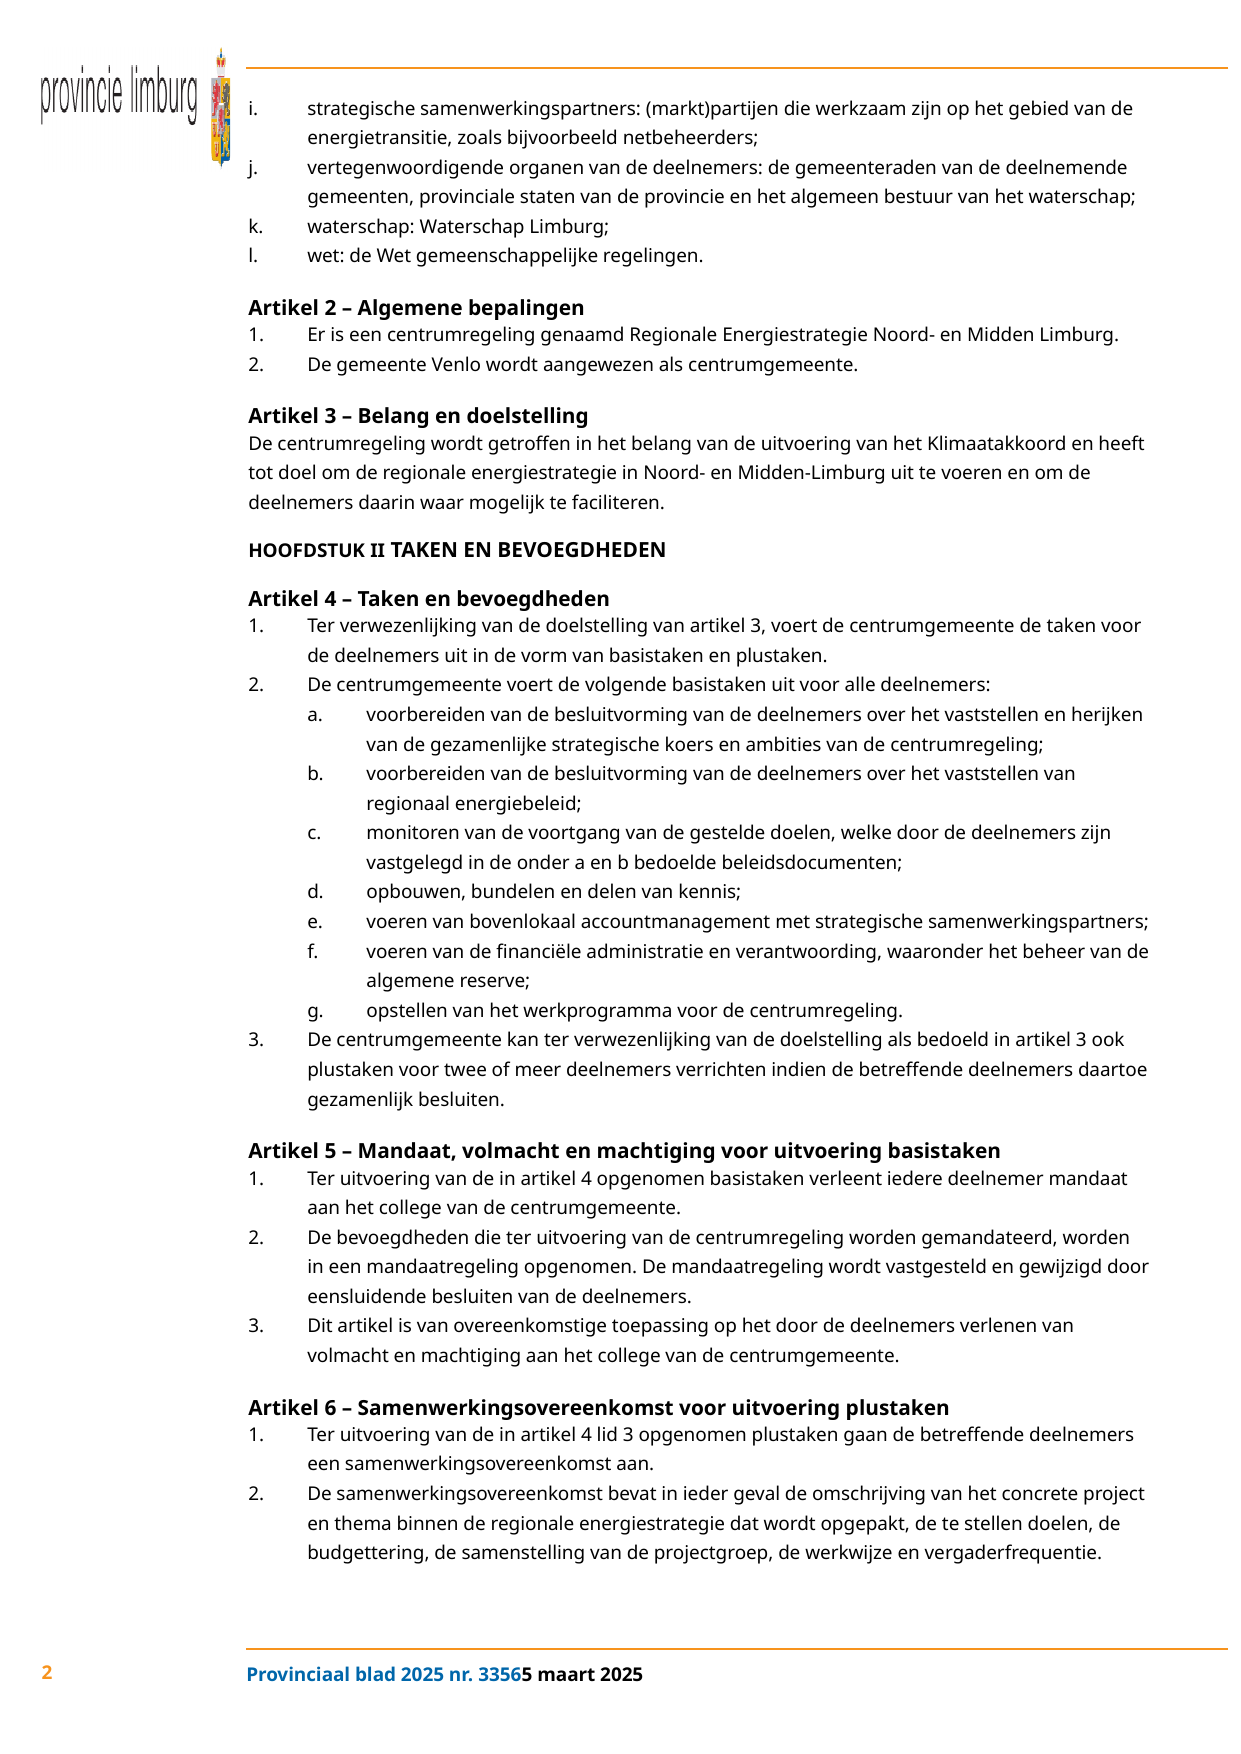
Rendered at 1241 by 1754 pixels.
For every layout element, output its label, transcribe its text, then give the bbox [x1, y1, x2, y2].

list De centrumgemeente kan ter verwezenlijking van de doelstelling als bedoeld in artikel 3 ook plustaken voor twee of meer deelnemers verrichten indien de betreffende deelnemers daartoe gezamenlijk besluiten. [248, 1027, 1152, 1112]
list Ter verwezenlijking van de doelstelling van artikel 3, voert de centrumgemeente de taken voor de deelnemers uit in de vorm van basistaken en plustaken. [248, 612, 1152, 668]
list voorbereiden van de besluitvorming van de deelnemers over het vaststellen en herijken van de gezamenlijke strategische koers en ambities van de centrumregeling; [307, 701, 1152, 757]
list monitoren van de voortgang van de gestelde doelen, welke door de deelnemers zijn vastgelegd in de onder a en b bedoelde beleidsdocumenten; [307, 819, 1152, 875]
text Artikel 3 – Belang en doelstelling [248, 402, 1152, 430]
text Artikel 5 – Mandaat, volmacht en machtiging voor uitvoering basistaken [248, 1136, 1152, 1165]
list opbouwen, bundelen en delen van kennis; [307, 879, 1152, 904]
list De bevoegdheden die ter uitvoering van de centrumregeling worden gemandateerd, worden in een mandaatregeling opgenomen. De mandaatregeling wordt vastgesteld en gewijzigd door eensluidende besluiten van de deelnemers. [248, 1224, 1152, 1309]
list voorbereiden van de besluitvorming van de deelnemers over het vaststellen van regionaal energiebeleid; [307, 760, 1152, 816]
list De samenwerkingsovereenkomst bevat in ieder geval de omschrijving van het concrete project en thema binnen de regionale energiestrategie dat wordt opgepakt, de te stellen doelen, de budgettering, de samenstelling van de projectgroep, de werkwijze en vergaderfrequentie. [248, 1480, 1152, 1565]
list vertegenwoordigende organen van de deelnemers: de gemeenteraden van de deelnemende gemeenten, provinciale staten van de provincie en het algemeen bestuur van het waterschap; [248, 154, 1152, 209]
list voeren van bovenlokaal accountmanagement met strategische samenwerkingspartners; [307, 908, 1152, 934]
list strategische samenwerkingspartners: (markt)partijen die werkzaam zijn op het gebied van de energietransitie, zoals bijvoorbeeld netbeheerders; [248, 95, 1152, 150]
text De centrumregeling wordt getroffen in het belang van de uitvoering van het Klimaatakkoord en heeft tot doel om de regionale energiestrategie in Noord- en Midden-Limburg uit te voeren en om de deelnemers daarin waar mogelijk te faciliteren. [248, 430, 1152, 515]
list De centrumgemeente voert de volgende basistaken uit voor alle deelnemers: [248, 672, 1152, 697]
list Ter uitvoering van de in artikel 4 lid 3 opgenomen plustaken gaan de betreffende deelnemers een samenwerkingsovereenkomst aan. [248, 1421, 1152, 1476]
text Artikel 6 – Samenwerkingsovereenkomst voor uitvoering plustaken [248, 1393, 1152, 1421]
list wet: de Wet gemeenschappelijke regelingen. [248, 243, 1152, 268]
list voeren van de financiële administratie en verantwoording, waaronder het beheer van de algemene reserve; [307, 938, 1152, 993]
list opstellen van het werkprogramma voor de centrumregeling. [307, 997, 1152, 1023]
list Er is een centrumregeling genaamd Regionale Energiestrategie Noord- en Midden Limburg. [248, 322, 1152, 347]
picture [41, 47, 231, 172]
list De gemeente Venlo wordt aangewezen als centrumgemeente. [248, 351, 1152, 377]
list waterschap: Waterschap Limburg; [248, 213, 1152, 239]
list Dit artikel is van overeenkomstige toepassing op het door de deelnemers verlenen van volmacht en machtiging aan het college van de centrumgemeente. [248, 1313, 1152, 1368]
text HOOFDSTUK II TAKEN EN BEVOEGDHEDEN [248, 535, 1152, 563]
list Ter uitvoering van de in artikel 4 opgenomen basistaken verleent iedere deelnemer mandaat aan het college van de centrumgemeente. [248, 1165, 1152, 1220]
text Artikel 4 – Taken en bevoegdheden [248, 584, 1152, 612]
text Artikel 2 – Algemene bepalingen [248, 293, 1152, 322]
